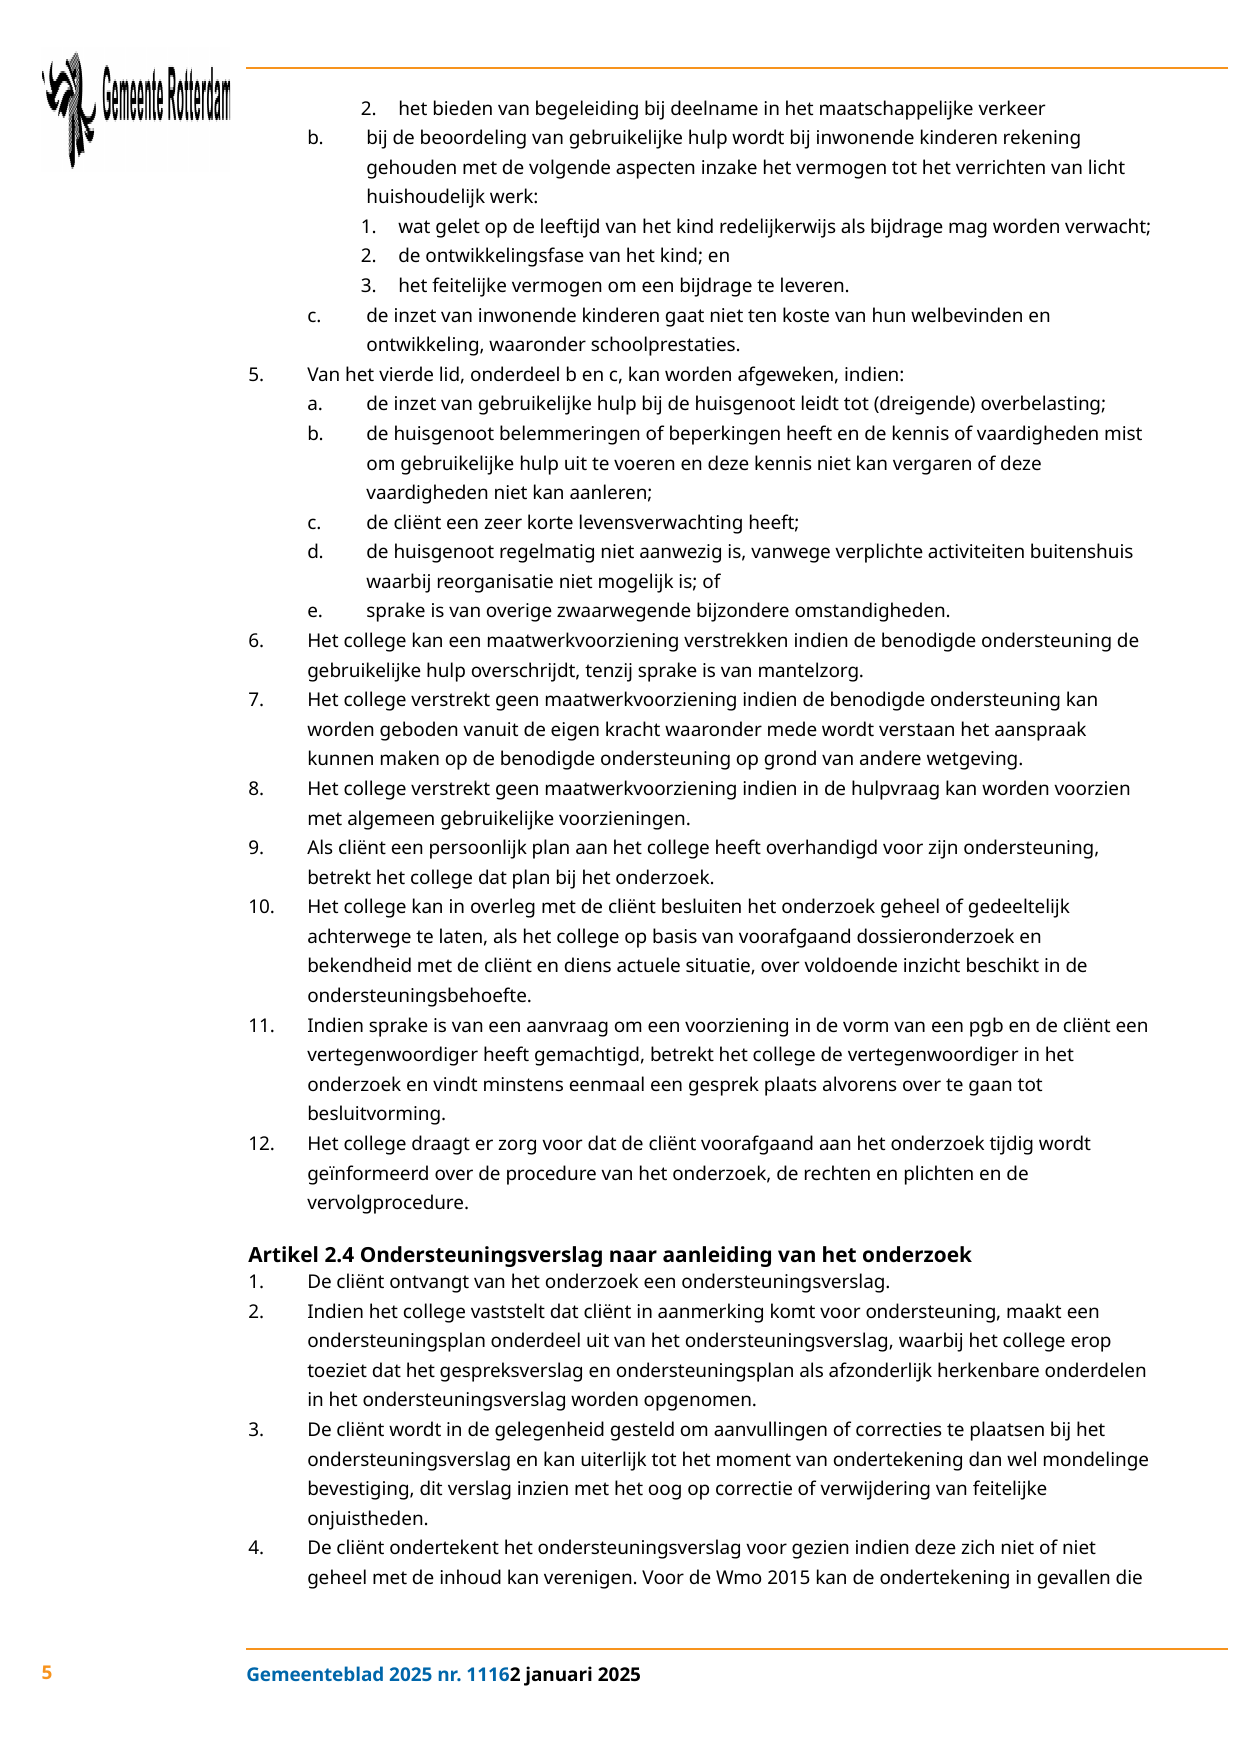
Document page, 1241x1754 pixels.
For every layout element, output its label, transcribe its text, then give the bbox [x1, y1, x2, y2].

list de huisgenoot regelmatig niet aanwezig is, vanwege verplichte activiteiten buitenshuis waarbij reorganisatie niet mogelijk is; of [307, 538, 1152, 594]
list Indien sprake is van een aanvraag om een voorziening in de vorm van een pgb en de cliënt een vertegenwoordiger heeft gemachtigd, betrekt het college de vertegenwoordiger in het onderzoek en vindt minstens eenmaal een gesprek plaats alvorens over te gaan tot besluitvorming. [248, 1012, 1152, 1126]
list de cliënt een zeer korte levensverwachting heeft; [307, 509, 1152, 535]
list Als cliënt een persoonlijk plan aan het college heeft overhandigd voor zijn ondersteuning, betrekt het college dat plan bij het onderzoek. [248, 834, 1152, 890]
list de ontwikkelingsfase van het kind; en [361, 243, 1152, 268]
list De cliënt wordt in de gelegenheid gesteld om aanvullingen of correcties te plaatsen bij het ondersteuningsverslag en kan uiterlijk tot het moment van ondertekening dan wel mondelinge bevestiging, dit verslag inzien met het oog op correctie of verwijdering van feitelijke onjuistheden. [248, 1416, 1152, 1531]
picture [41, 47, 231, 172]
list Het college verstrekt geen maatwerkvoorziening indien in de hulpvraag kan worden voorzien met algemeen gebruikelijke voorzieningen. [248, 775, 1152, 831]
list de inzet van gebruikelijke hulp bij de huisgenoot leidt tot (dreigende) overbelasting; [307, 391, 1152, 416]
list Het college kan een maatwerkvoorziening verstrekken indien de benodigde ondersteuning de gebruikelijke hulp overschrijdt, tenzij sprake is van mantelzorg. [248, 627, 1152, 683]
list sprake is van overige zwaarwegende bijzondere omstandigheden. [307, 598, 1152, 623]
list Het college draagt er zorg voor dat de cliënt voorafgaand aan het onderzoek tijdig wordt geïnformeerd over de procedure van het onderzoek, de rechten en plichten en de vervolgprocedure. [248, 1130, 1152, 1215]
list Het college kan in overleg met de cliënt besluiten het onderzoek geheel of gedeeltelijk achterwege te laten, als het college op basis van voorafgaand dossieronderzoek en bekendheid met de cliënt en diens actuele situatie, over voldoende inzicht beschikt in de ondersteuningsbehoefte. [248, 893, 1152, 1008]
list de huisgenoot belemmeringen of beperkingen heeft en de kennis of vaardigheden mist om gebruikelijke hulp uit te voeren en deze kennis niet kan vergaren of deze vaardigheden niet kan aanleren; [307, 420, 1152, 505]
text Artikel 2.4 Ondersteuningsverslag naar aanleiding van het onderzoek [248, 1240, 1152, 1268]
list Van het vierde lid, onderdeel b en c, kan worden afgeweken, indien: [248, 361, 1152, 387]
list Het college verstrekt geen maatwerkvoorziening indien de benodigde ondersteuning kan worden geboden vanuit de eigen kracht waaronder mede wordt verstaan het aanspraak kunnen maken op de benodigde ondersteuning op grond van andere wetgeving. [248, 686, 1152, 771]
list het feitelijke vermogen om een bijdrage te leveren. [361, 272, 1152, 298]
list bij de beoordeling van gebruikelijke hulp wordt bij inwonende kinderen rekening gehouden met de volgende aspecten inzake het vermogen tot het verrichten van licht huishoudelijk werk: [307, 124, 1152, 209]
list De cliënt ondertekent het ondersteuningsverslag voor gezien indien deze zich niet of niet geheel met de inhoud kan verenigen. Voor de Wmo 2015 kan de ondertekening in gevallen die [248, 1534, 1152, 1590]
list De cliënt ontvangt van het onderzoek een ondersteuningsverslag. [248, 1268, 1152, 1294]
list het bieden van begeleiding bij deelname in het maatschappelijke verkeer [361, 95, 1152, 121]
list Indien het college vaststelt dat cliënt in aanmerking komt voor ondersteuning, maakt een ondersteuningsplan onderdeel uit van het ondersteuningsverslag, waarbij het college erop toeziet dat het gespreksverslag en ondersteuningsplan als afzonderlijk herkenbare onderdelen in het ondersteuningsverslag worden opgenomen. [248, 1298, 1152, 1412]
list de inzet van inwonende kinderen gaat niet ten koste van hun welbevinden en ontwikkeling, waaronder schoolprestaties. [307, 302, 1152, 357]
list wat gelet op de leeftijd van het kind redelijkerwijs als bijdrage mag worden verwacht; [361, 213, 1152, 239]
